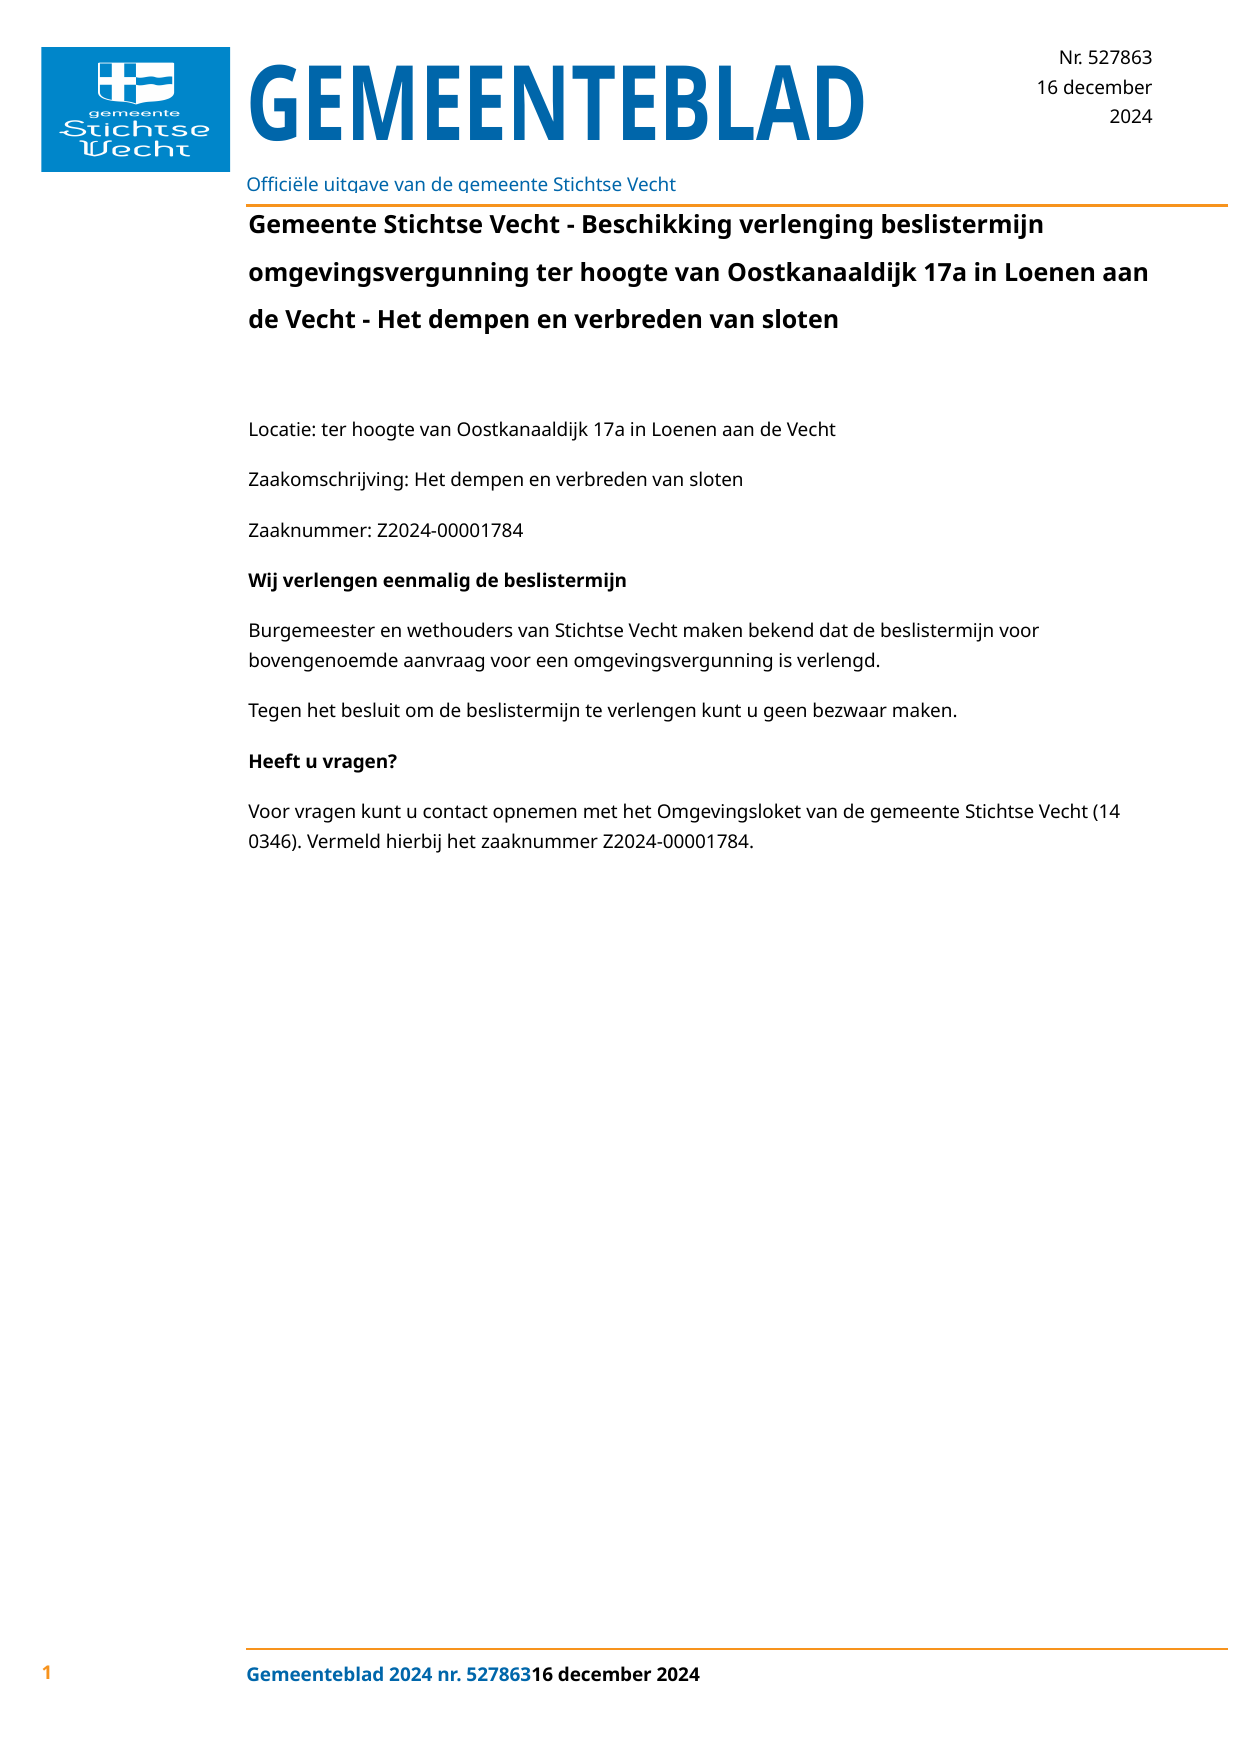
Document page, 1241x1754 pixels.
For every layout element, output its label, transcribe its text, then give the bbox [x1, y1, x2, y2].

text Burgemeester en wethouders van Stichtse Vecht maken bekend dat de beslistermijn voor bovengenoemde aanvraag voor een omgevingsvergunning is verlengd. [248, 618, 1152, 673]
text Zaaknummer: Z2024-00001784 [248, 517, 1152, 542]
text Heeft u vragen? [248, 748, 1152, 774]
text Tegen het besluit om de beslistermijn te verlengen kunt u geen bezwaar maken. [248, 698, 1152, 723]
text Gemeente Stichtse Vecht - Beschikking verlenging beslistermijn omgevingsvergunning ter hoogte van Oostkanaaldijk 17a in Loenen aan de Vecht - Het dempen en verbreden van sloten [248, 207, 1152, 336]
picture [99, 63, 135, 101]
text Zaakomschrijving: Het dempen en verbreden van sloten [248, 466, 1152, 492]
text Wij verlengen eenmalig de beslistermijn [248, 567, 1152, 593]
picture [137, 63, 174, 103]
text Locatie: ter hoogte van Oostkanaaldijk 17a in Loenen aan de Vecht [248, 416, 1152, 442]
text Voor vragen kunt u contact opnemen met het Omgevingsloket van de gemeente Stichtse Vecht (14 0346). Vermeld hierbij het zaaknummer Z2024-00001784. [248, 798, 1152, 854]
